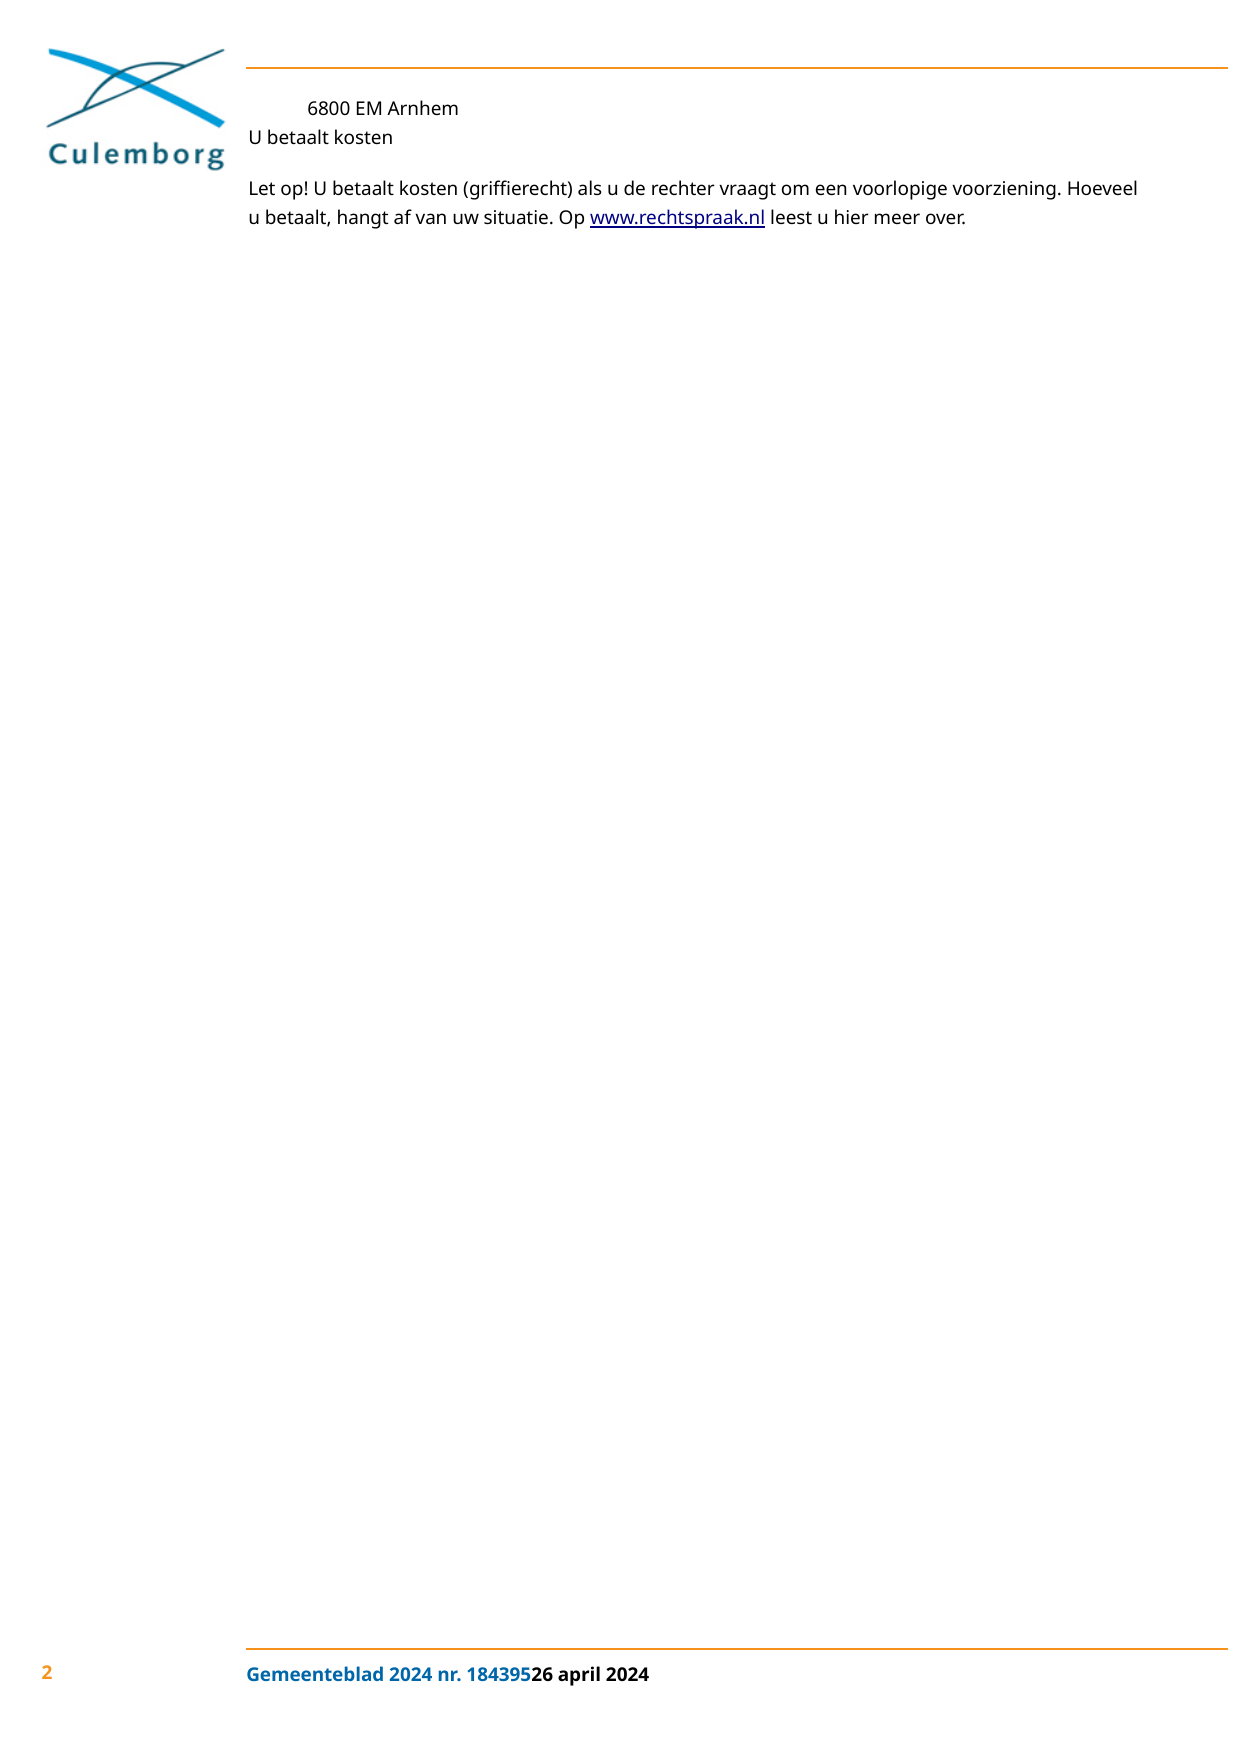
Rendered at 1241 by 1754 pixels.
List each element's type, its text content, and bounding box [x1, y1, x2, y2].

text U betaalt kosten [248, 124, 1152, 150]
list 6800 EM Arnhem [248, 95, 1152, 121]
text Let op! U betaalt kosten (griffierecht) als u de rechter vraagt om een voorlopige voorziening. Hoeveel u betaalt, hangt af van uw situatie. Op www.rechtspraak.nl leest u hier meer over. [248, 175, 1152, 230]
picture [41, 47, 231, 172]
